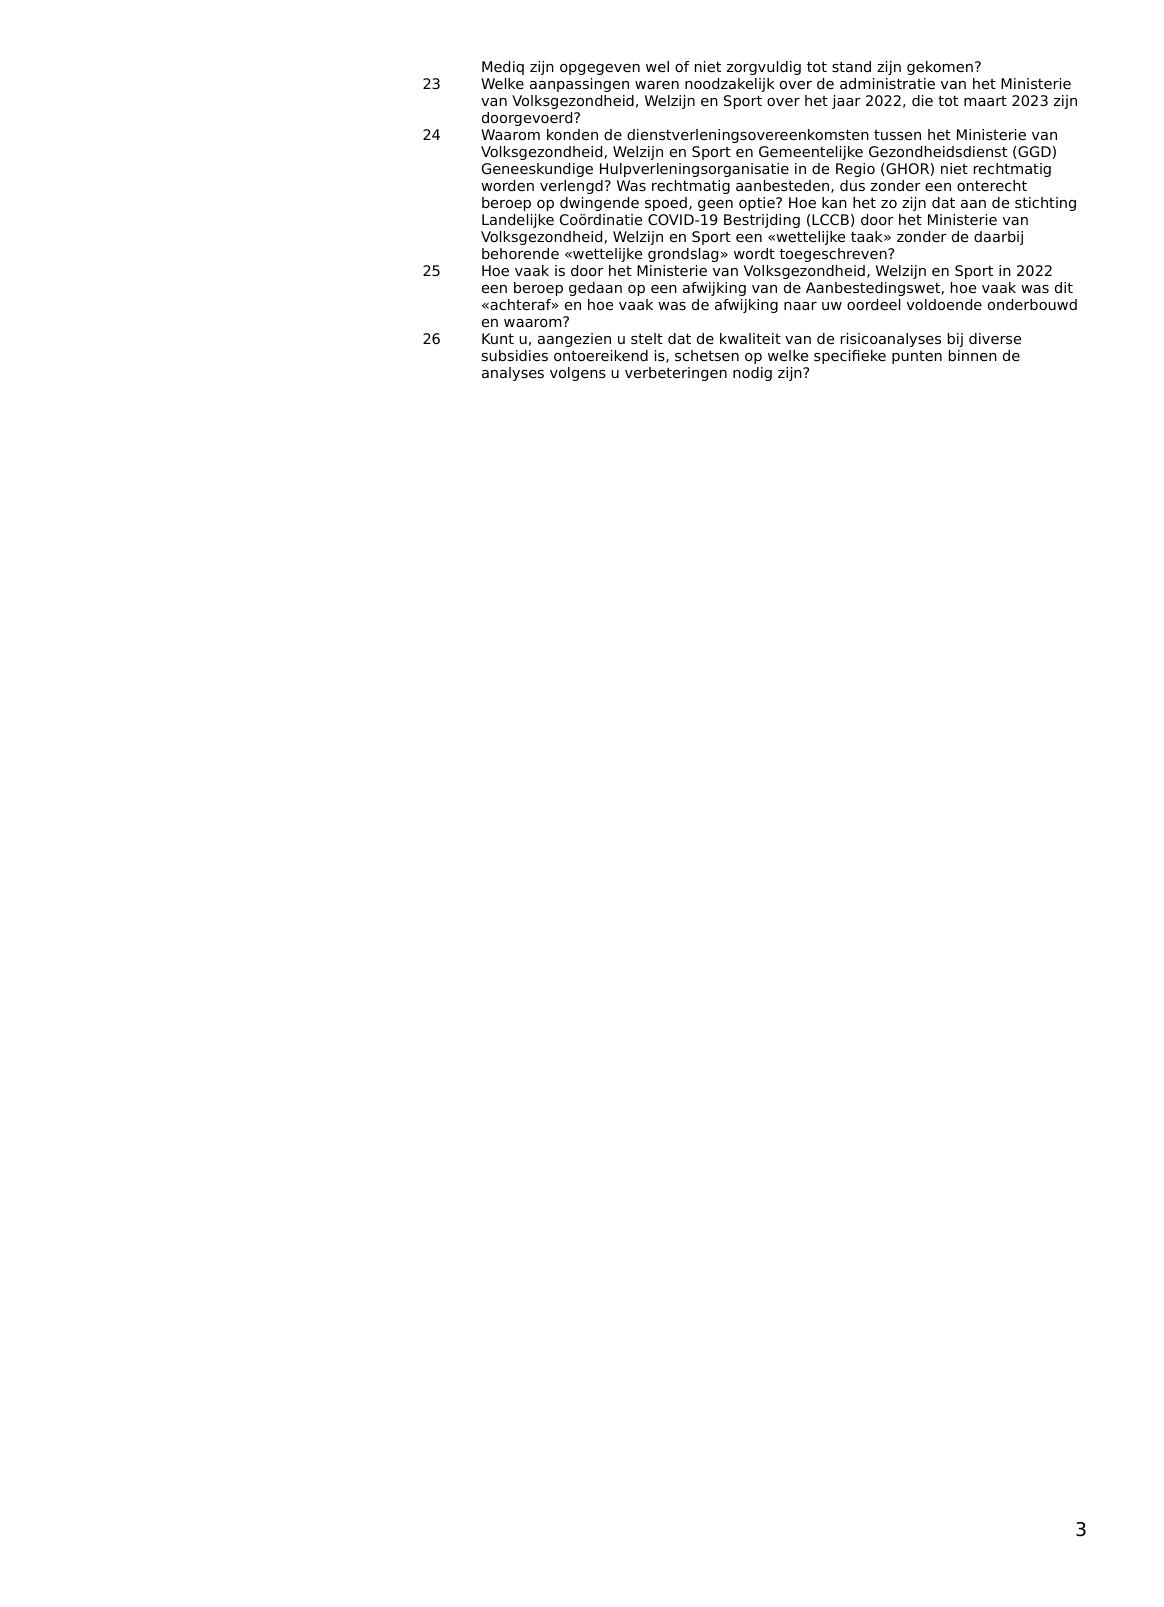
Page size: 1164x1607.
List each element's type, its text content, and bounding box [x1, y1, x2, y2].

table_cell Hoe vaak is door het Ministerie van Volksgezondheid, Welzijn en Sport in 2022 een beroep gedaan op een afwijking van de Aanbestedingswet, hoe vaak was dit «achteraf» en hoe vaak was de afwijking naar uw oordeel voldoende onderbouwd en waarom? [475, 263, 1087, 331]
table_cell Welke aanpassingen waren noodzakelijk over de administratie van het Ministerie van Volksgezondheid, Welzijn en Sport over het jaar 2022, die tot maart 2023 zijn doorgevoerd? [475, 76, 1087, 127]
table_cell Mediq zijn opgegeven wel of niet zorgvuldig tot stand zijn gekomen? [475, 59, 1087, 76]
table_cell 25 [422, 263, 475, 331]
table_cell [422, 59, 475, 76]
table_cell Kunt u, aangezien u stelt dat de kwaliteit van de risicoanalyses bij diverse subsidies ontoereikend is, schetsen op welke specifieke punten binnen de analyses volgens u verbeteringen nodig zijn? [475, 331, 1087, 382]
table_cell 24 [422, 127, 475, 263]
table_cell Waarom konden de dienstverleningsovereenkomsten tussen het Ministerie van Volksgezondheid, Welzijn en Sport en Gemeentelijke Gezondheidsdienst (GGD) Geneeskundige Hulpverleningsorganisatie in de Regio (GHOR) niet rechtmatig worden verlengd? Was rechtmatig aanbesteden, dus zonder een onterecht beroep op dwingende spoed, geen optie? Hoe kan het zo zijn dat aan de stichting Landelijke Coördinatie COVID-19 Bestrijding (LCCB) door het Ministerie van Volksgezondheid, Welzijn en Sport een «wettelijke taak» zonder de daarbij behorende «wettelijke grondslag» wordt toegeschreven? [475, 127, 1087, 263]
table_cell 23 [422, 76, 475, 127]
table_cell 26 [422, 331, 475, 382]
